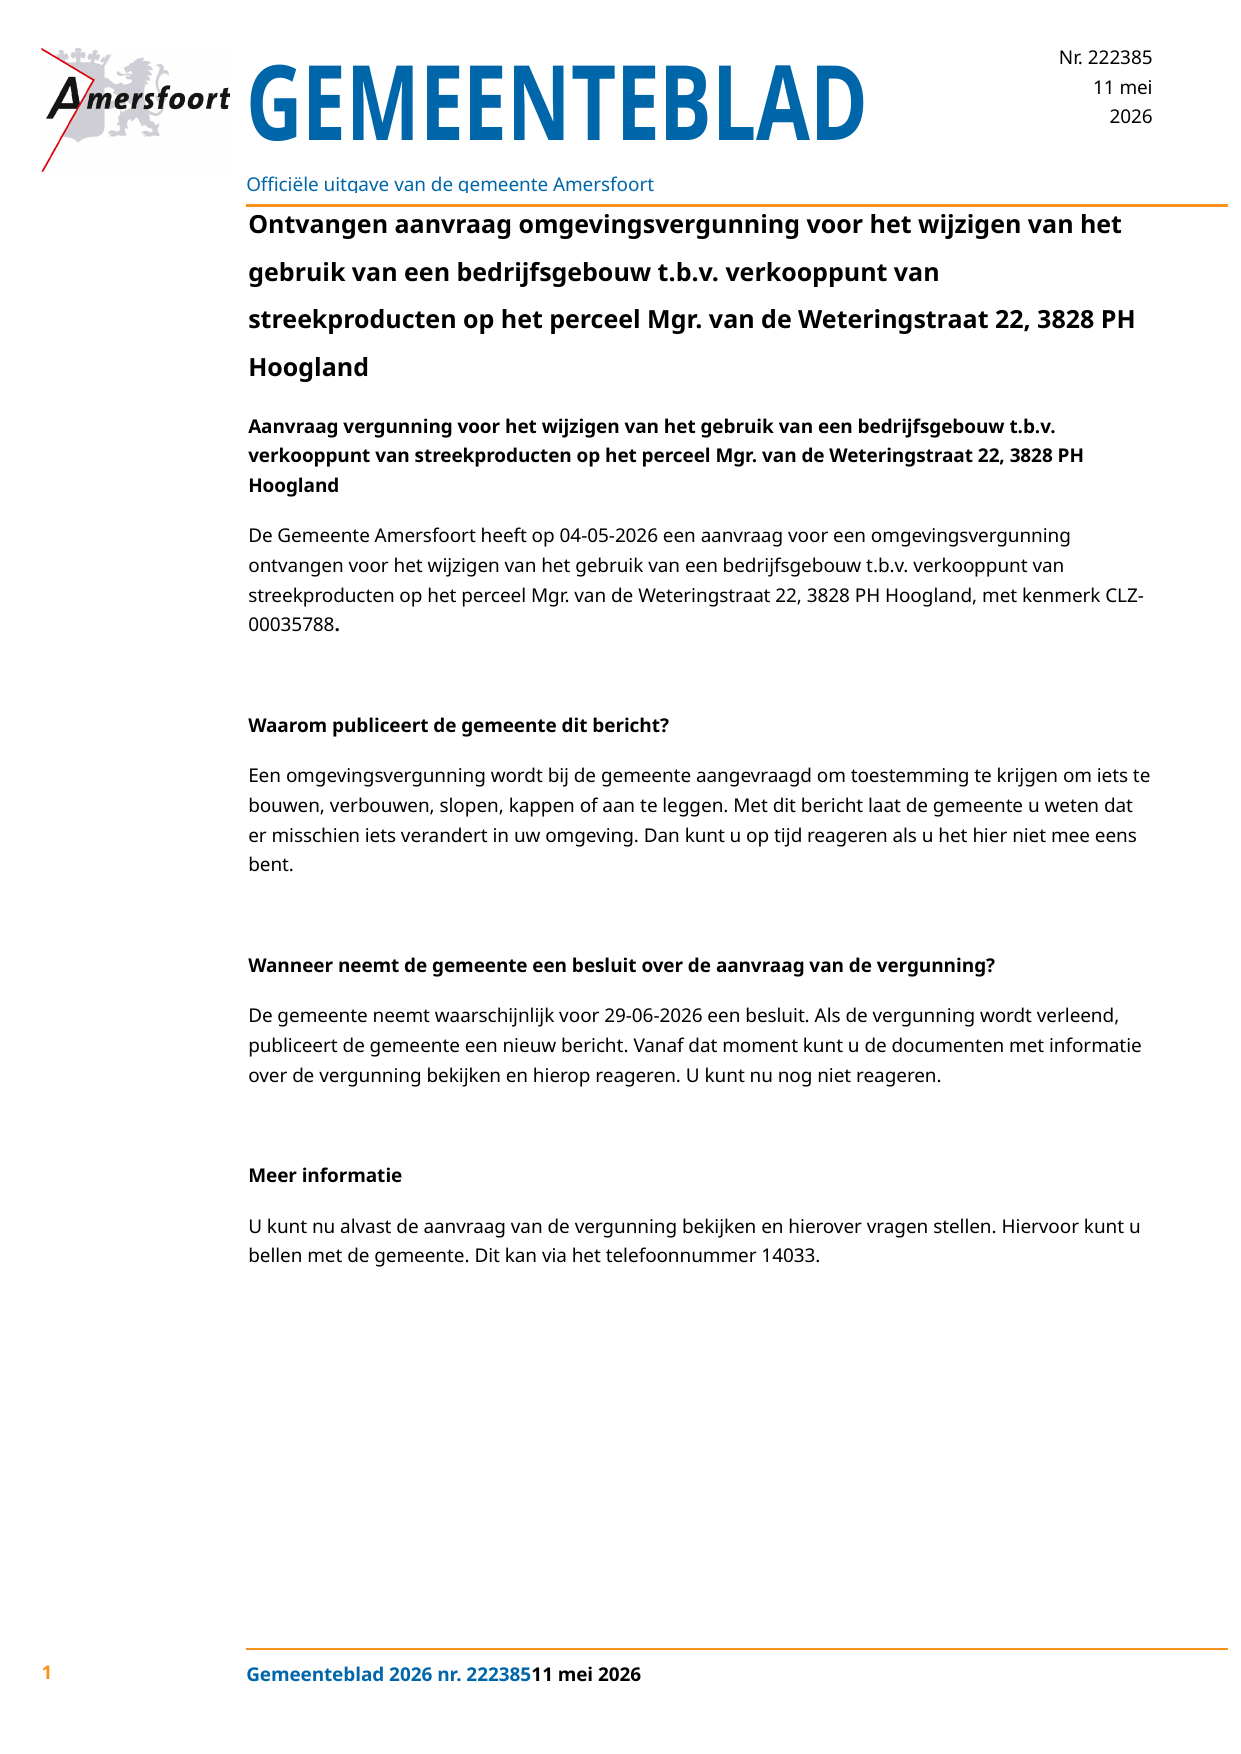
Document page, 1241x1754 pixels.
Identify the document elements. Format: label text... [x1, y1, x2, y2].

text Waarom publiceert de gemeente dit bericht? [248, 712, 1152, 738]
text De Gemeente Amersfoort heeft op 04-05-2026 een aanvraag voor een omgevingsvergunning ontvangen voor het wijzigen van het gebruik van een bedrijfsgebouw t.b.v. verkooppunt van streekproducten op het perceel Mgr. van de Weteringstraat 22, 3828 PH Hoogland, met kenmerk CLZ-00035788. [248, 523, 1152, 637]
text De gemeente neemt waarschijnlijk voor 29-06-2026 een besluit. Als de vergunning wordt verleend, publiceert de gemeente een nieuw bericht. Vanaf dat moment kunt u de documenten met informatie over de vergunning bekijken en hierop reageren. U kunt nu nog niet reageren. [248, 1003, 1152, 1088]
text Meer informatie [248, 1163, 1152, 1188]
picture [41, 47, 231, 172]
text Aanvraag vergunning voor het wijzigen van het gebruik van een bedrijfsgebouw t.b.v. verkooppunt van streekproducten op het perceel Mgr. van de Weteringstraat 22, 3828 PH Hoogland [248, 413, 1152, 498]
text Een omgevingsvergunning wordt bij de gemeente aangevraagd om toestemming te krijgen om iets te bouwen, verbouwen, slopen, kappen of aan te leggen. Met dit bericht laat de gemeente u weten dat er misschien iets verandert in uw omgeving. Dan kunt u op tijd reageren als u het hier niet mee eens bent. [248, 763, 1152, 877]
text Ontvangen aanvraag omgevingsvergunning voor het wijzigen van het gebruik van een bedrijfsgebouw t.b.v. verkooppunt van streekproducten op het perceel Mgr. van de Weteringstraat 22, 3828 PH Hoogland [248, 207, 1152, 384]
text U kunt nu alvast de aanvraag van de vergunning bekijken en hierover vragen stellen. Hiervoor kunt u bellen met de gemeente. Dit kan via het telefoonnummer 14033. [248, 1213, 1152, 1268]
text Wanneer neemt de gemeente een besluit over de aanvraag van de vergunning? [248, 952, 1152, 978]
